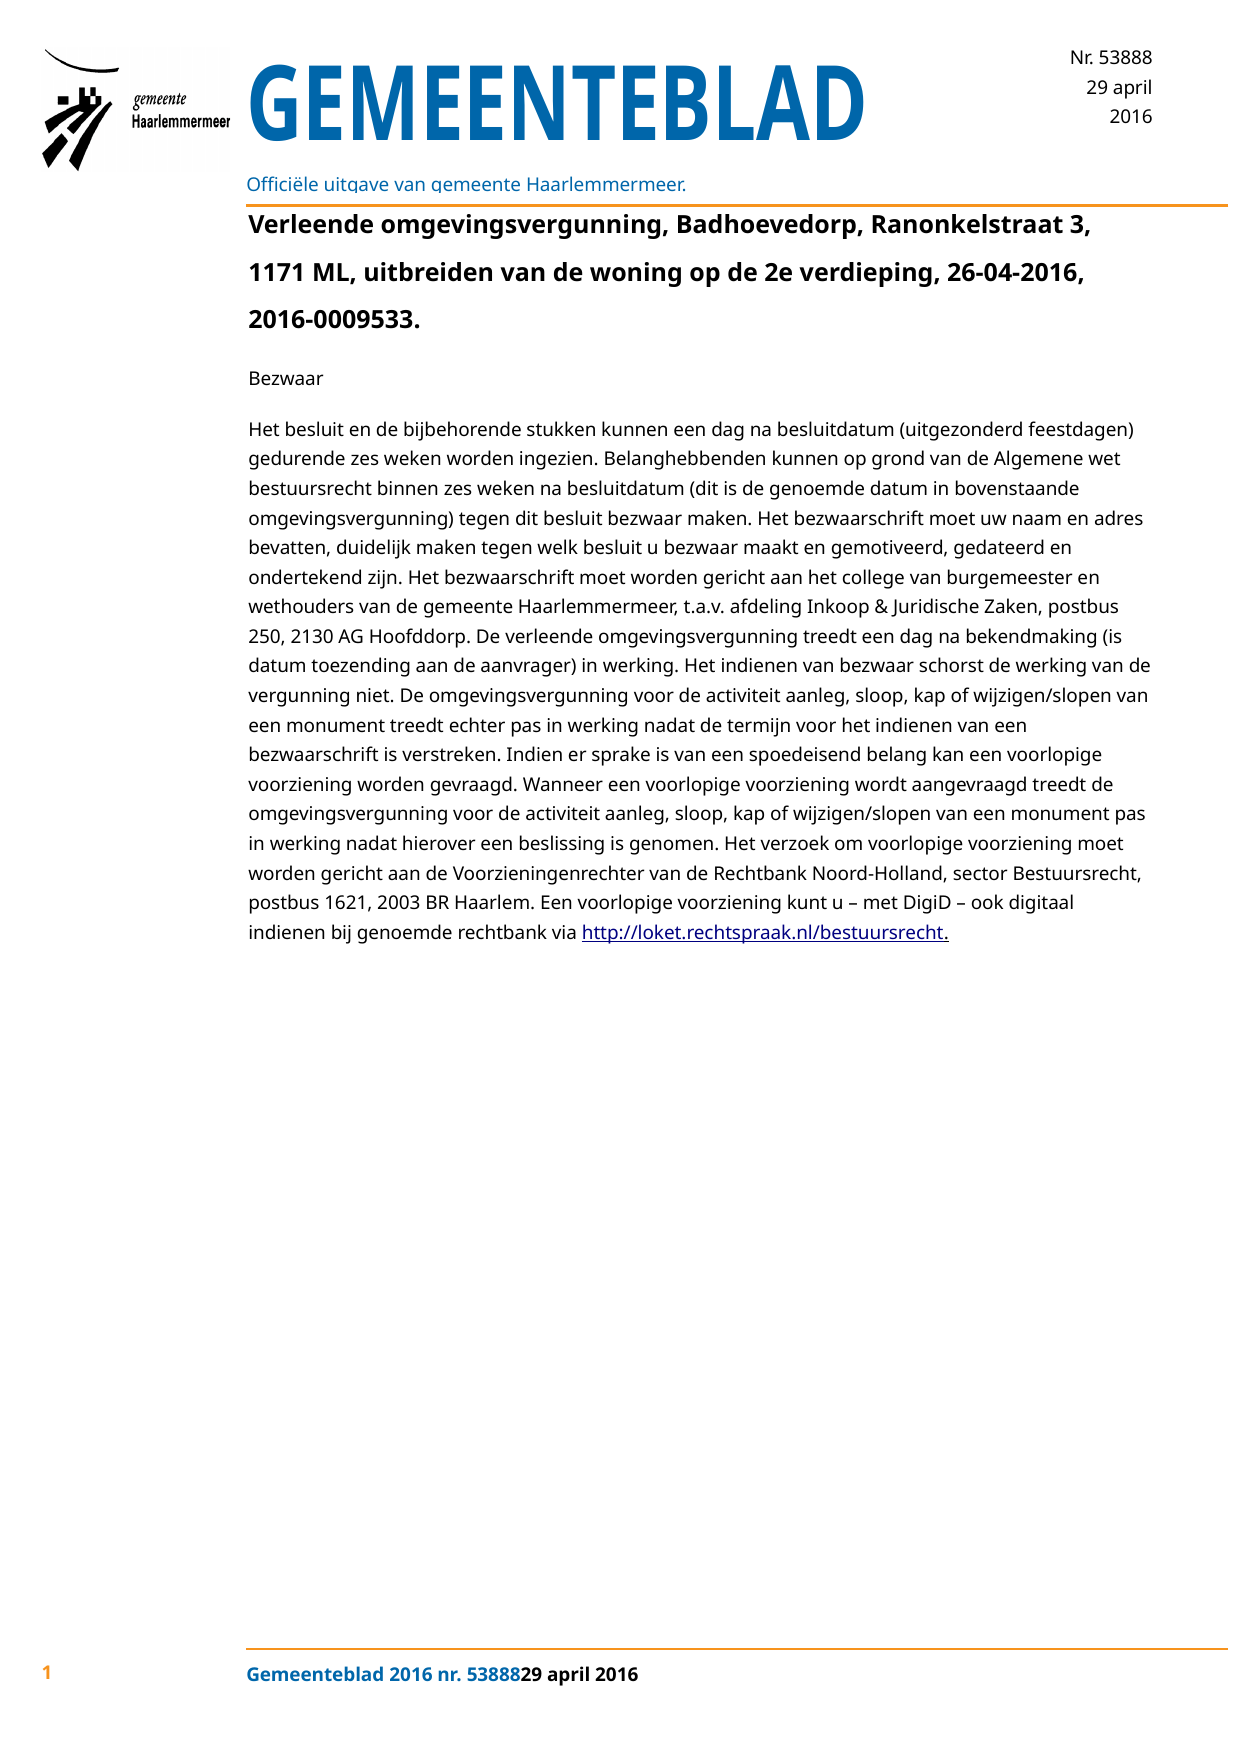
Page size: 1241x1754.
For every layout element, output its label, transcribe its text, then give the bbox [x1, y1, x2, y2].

picture [41, 47, 231, 172]
text Verleende omgevingsvergunning, Badhoevedorp, Ranonkelstraat 3, 1171 ML, uitbreiden van de woning op de 2e verdieping, 26-04-2016, 2016-0009533. [248, 207, 1152, 336]
text Het besluit en de bijbehorende stukken kunnen een dag na besluitdatum (uitgezonderd feestdagen) gedurende zes weken worden ingezien. Belanghebbenden kunnen op grond van de Algemene wet bestuursrecht binnen zes weken na besluitdatum (dit is de genoemde datum in bovenstaande omgevingsvergunning) tegen dit besluit bezwaar maken. Het bezwaarschrift moet uw naam en adres bevatten, duidelijk maken tegen welk besluit u bezwaar maakt en gemotiveerd, gedateerd en ondertekend zijn. Het bezwaarschrift moet worden gericht aan het college van burgemeester en wethouders van de gemeente Haarlemmermeer, t.a.v. afdeling Inkoop & Juridische Zaken, postbus 250, 2130 AG Hoofddorp. De verleende omgevingsvergunning treedt een dag na bekendmaking (is datum toezending aan de aanvrager) in werking. Het indienen van bezwaar schorst de werking van de vergunning niet. De omgevingsvergunning voor de activiteit aanleg, sloop, kap of wijzigen/slopen van een monument treedt echter pas in werking nadat de termijn voor het indienen van een bezwaarschrift is verstreken. Indien er sprake is van een spoedeisend belang kan een voorlopige voorziening worden gevraagd. Wanneer een voorlopige voorziening wordt aangevraagd treedt de omgevingsvergunning voor de activiteit aanleg, sloop, kap of wijzigen/slopen van een monument pas in werking nadat hierover een beslissing is genomen. Het verzoek om voorlopige voorziening moet worden gericht aan de Voorzieningenrechter van de Rechtbank Noord-Holland, sector Bestuursrecht, postbus 1621, 2003 BR Haarlem. Een voorlopige voorziening kunt u – met DigiD – ook digitaal indienen bij genoemde rechtbank via http://loket.rechtspraak.nl/bestuursrecht. [248, 416, 1152, 944]
text Bezwaar [248, 366, 1152, 391]
